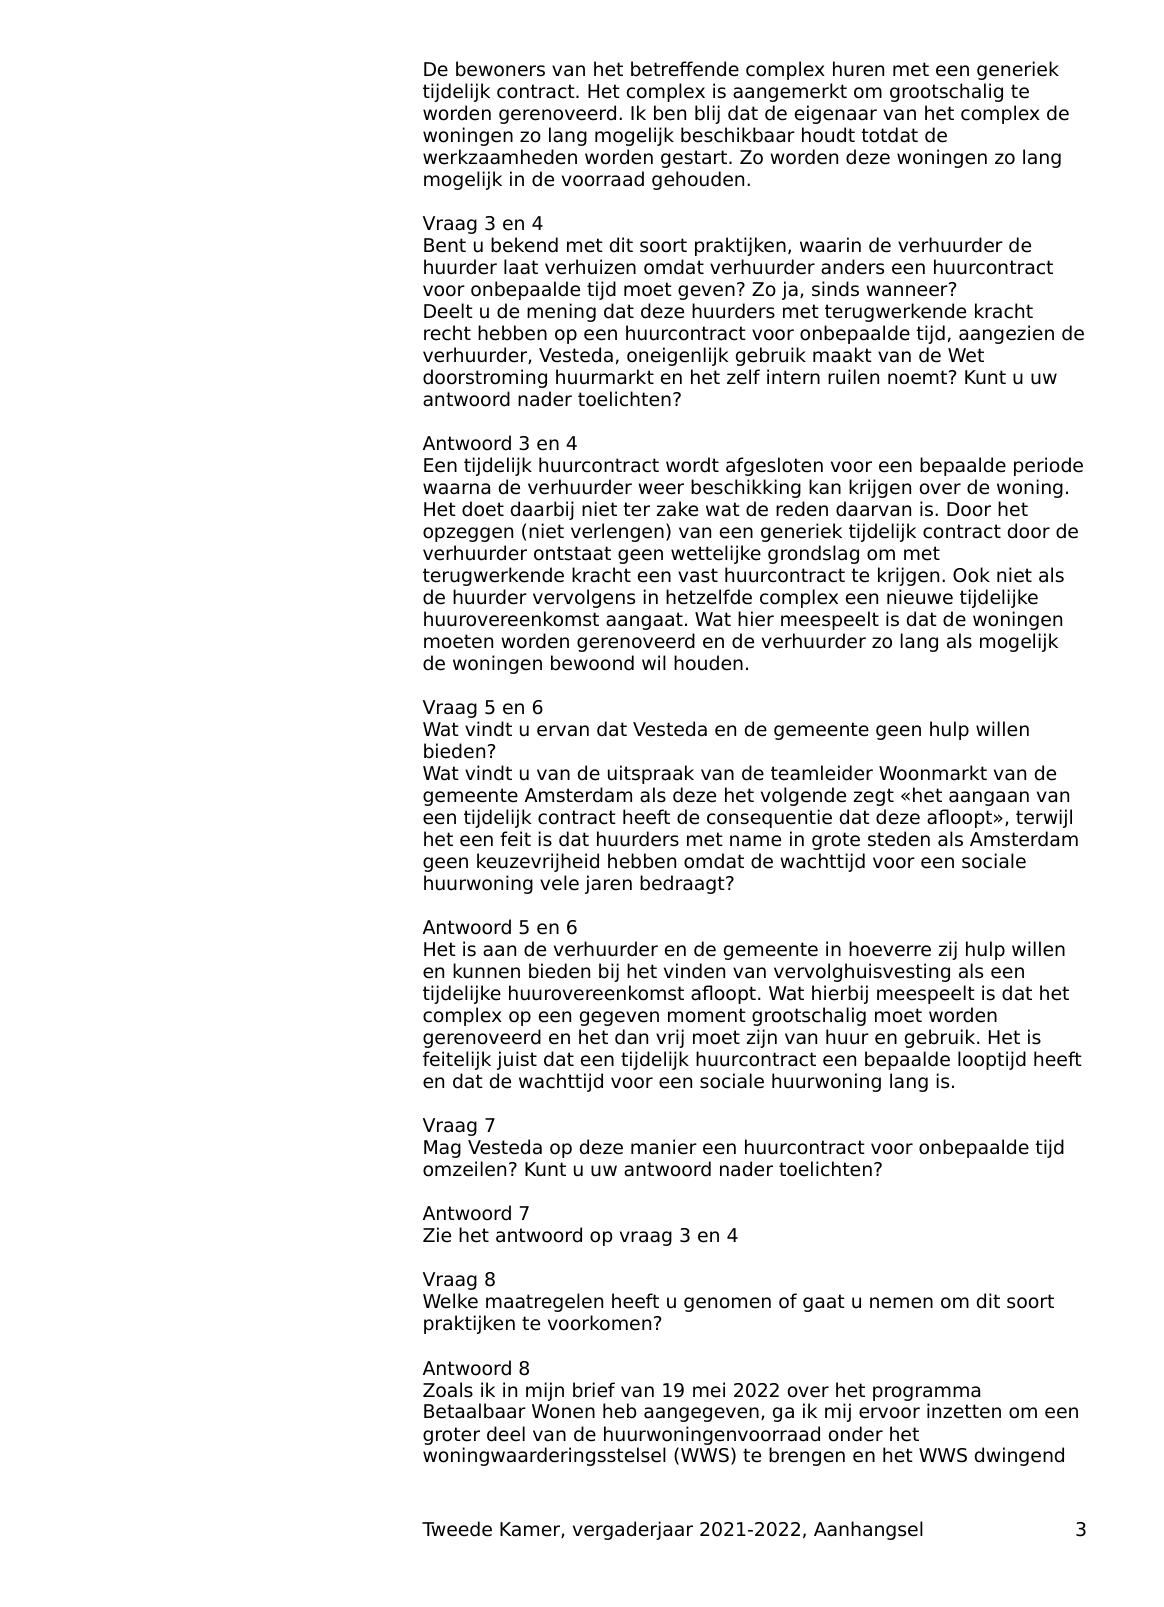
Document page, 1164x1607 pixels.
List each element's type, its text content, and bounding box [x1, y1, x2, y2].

text Antwoord 3 en 4 [422, 433, 1087, 455]
text Deelt u de mening dat deze huurders met terugwerkende kracht recht hebben op een huurcontract voor onbepaalde tijd, aangezien de verhuurder, Vesteda, oneigenlijk gebruik maakt van de Wet doorstroming huurmarkt en het zelf intern ruilen noemt? Kunt u uw antwoord nader toelichten? [422, 301, 1087, 411]
text Een tijdelijk huurcontract wordt afgesloten voor een bepaalde periode waarna de verhuurder weer beschikking kan krijgen over de woning. Het doet daarbij niet ter zake wat de reden daarvan is. Door het opzeggen (niet verlengen) van een generiek tijdelijk contract door de verhuurder ontstaat geen wettelijke grondslag om met terugwerkende kracht een vast huurcontract te krijgen. Ook niet als de huurder vervolgens in hetzelfde complex een nieuwe tijdelijke huurovereenkomst aangaat. Wat hier meespeelt is dat de woningen moeten worden gerenoveerd en de verhuurder zo lang als mogelijk de woningen bewoond wil houden. [422, 455, 1087, 675]
text Welke maatregelen heeft u genomen of gaat u nemen om dit soort praktijken te voorkomen? [422, 1291, 1087, 1335]
text Het is aan de verhuurder en de gemeente in hoeverre zij hulp willen en kunnen bieden bij het vinden van vervolghuisvesting als een tijdelijke huurovereenkomst afloopt. Wat hierbij meespeelt is dat het complex op een gegeven moment grootschalig moet worden gerenoveerd en het dan vrij moet zijn van huur en gebruik. Het is feitelijk juist dat een tijdelijk huurcontract een bepaalde looptijd heeft en dat de wachttijd voor een sociale huurwoning lang is. [422, 939, 1087, 1093]
text De bewoners van het betreffende complex huren met een generiek tijdelijk contract. Het complex is aangemerkt om grootschalig te worden gerenoveerd. Ik ben blij dat de eigenaar van het complex de woningen zo lang mogelijk beschikbaar houdt totdat de werkzaamheden worden gestart. Zo worden deze woningen zo lang mogelijk in de voorraad gehouden. [422, 59, 1087, 191]
text Bent u bekend met dit soort praktijken, waarin de verhuurder de huurder laat verhuizen omdat verhuurder anders een huurcontract voor onbepaalde tijd moet geven? Zo ja, sinds wanneer? [422, 235, 1087, 301]
text Vraag 3 en 4 [422, 213, 1087, 235]
text Mag Vesteda op deze manier een huurcontract voor onbepaalde tijd omzeilen? Kunt u uw antwoord nader toelichten? [422, 1137, 1087, 1181]
text Antwoord 8 [422, 1357, 1087, 1379]
text Zie het antwoord op vraag 3 en 4 [422, 1225, 1087, 1247]
text Antwoord 5 en 6 [422, 917, 1087, 939]
text Antwoord 7 [422, 1203, 1087, 1225]
text Vraag 8 [422, 1269, 1087, 1291]
text Wat vindt u van de uitspraak van de teamleider Woonmarkt van de gemeente Amsterdam als deze het volgende zegt «het aangaan van een tijdelijk contract heeft de consequentie dat deze afloopt», terwijl het een feit is dat huurders met name in grote steden als Amsterdam geen keuzevrijheid hebben omdat de wachttijd voor een sociale huurwoning vele jaren bedraagt? [422, 763, 1087, 895]
text Vraag 5 en 6 [422, 697, 1087, 719]
text Zoals ik in mijn brief van 19 mei 2022 over het programma Betaalbaar Wonen heb aangegeven, ga ik mij ervoor inzetten om een groter deel van de huurwoningenvoorraad onder het woningwaarderingsstelsel (WWS) te brengen en het WWS dwingend [422, 1379, 1087, 1467]
text Wat vindt u ervan dat Vesteda en de gemeente geen hulp willen bieden? [422, 719, 1087, 763]
text Vraag 7 [422, 1115, 1087, 1137]
